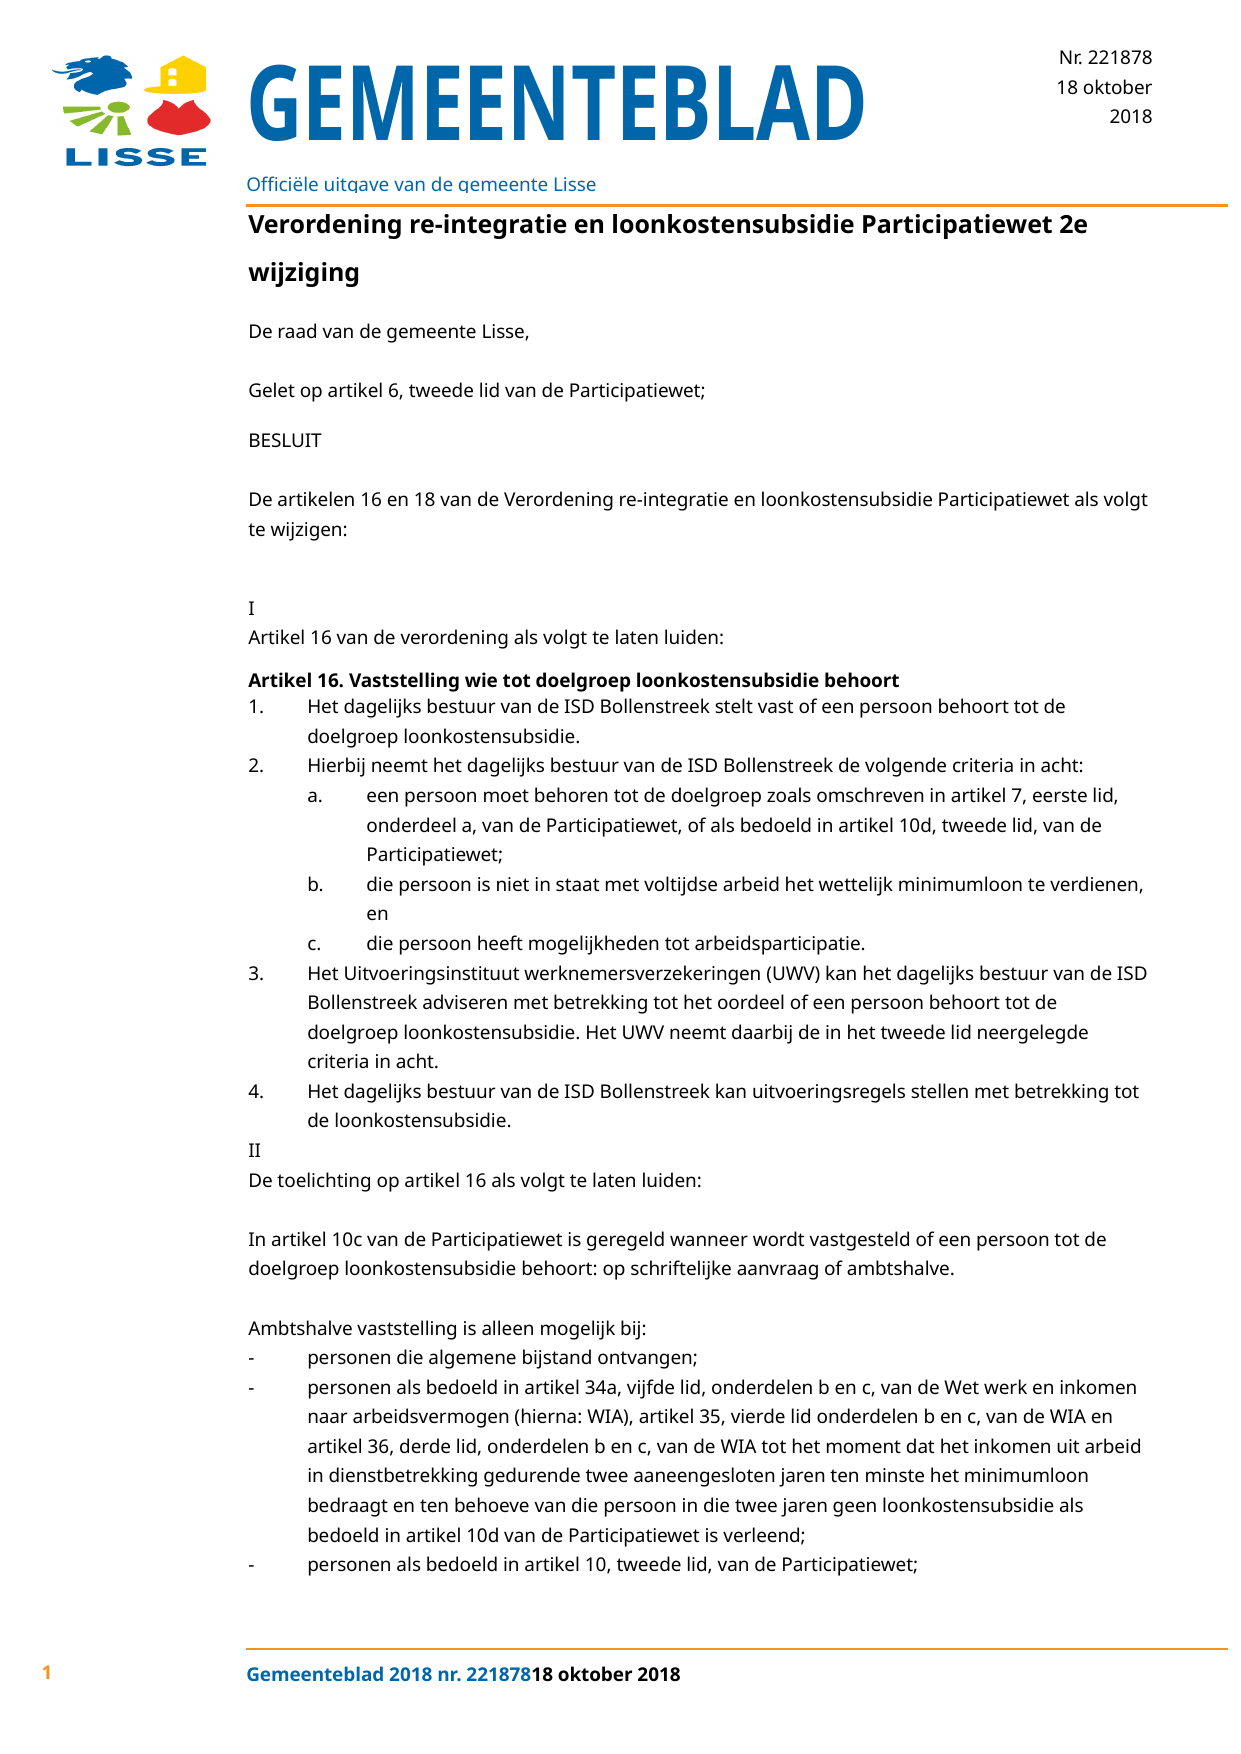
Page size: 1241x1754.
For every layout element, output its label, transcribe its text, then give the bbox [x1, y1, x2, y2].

list Hierbij neemt het dagelijks bestuur van de ISD Bollenstreek de volgende criteria in acht: [248, 753, 1152, 778]
text De toelichting op artikel 16 als volgt te laten luiden: [248, 1167, 1152, 1192]
text De artikelen 16 en 18 van de Verordening re-integratie en loonkostensubsidie Participatiewet als volgt te wijzigen: [248, 487, 1152, 542]
list personen als bedoeld in artikel 10, tweede lid, van de Participatiewet; [248, 1551, 1152, 1577]
list een persoon moet behoren tot de doelgroep zoals omschreven in artikel 7, eerste lid, onderdeel a, van de Participatiewet, of als bedoeld in artikel 10d, tweede lid, van de Participatiewet; [307, 782, 1152, 867]
list die persoon is niet in staat met voltijdse arbeid het wettelijk minimumloon te verdienen, en [307, 871, 1152, 926]
list personen als bedoeld in artikel 34a, vijfde lid, onderdelen b en c, van de Wet werk en inkomen naar arbeidsvermogen (hierna: WIA), artikel 35, vierde lid onderdelen b en c, van de WIA en artikel 36, derde lid, onderdelen b en c, van de WIA tot het moment dat het inkomen uit arbeid in dienstbetrekking gedurende twee aaneengesloten jaren ten minste het minimumloon bedraagt en ten behoeve van die persoon in die twee jaren geen loonkostensubsidie als bedoeld in artikel 10d van de Participatiewet is verleend; [248, 1374, 1152, 1547]
text II [248, 1137, 1152, 1163]
text Ambtshalve vaststelling is alleen mogelijk bij: [248, 1315, 1152, 1340]
text Artikel 16. Vaststelling wie tot doelgroep loonkostensubsidie behoort [248, 668, 1152, 693]
text I [248, 595, 1152, 621]
list Het dagelijks bestuur van de ISD Bollenstreek kan uitvoeringsregels stellen met betrekking tot de loonkostensubsidie. [248, 1078, 1152, 1133]
text Verordening re-integratie en loonkostensubsidie Participatiewet 2e wijziging [248, 207, 1152, 288]
text Gelet op artikel 6, tweede lid van de Participatiewet; [248, 377, 1152, 403]
list die persoon heeft mogelijkheden tot arbeidsparticipatie. [307, 930, 1152, 956]
list Het dagelijks bestuur van de ISD Bollenstreek stelt vast of een persoon behoort tot de doelgroep loonkostensubsidie. [248, 693, 1152, 749]
list Het Uitvoeringsinstituut werknemersverzekeringen (UWV) kan het dagelijks bestuur van de ISD Bollenstreek adviseren met betrekking tot het oordeel of een persoon behoort tot de doelgroep loonkostensubsidie. Het UWV neemt daarbij de in het tweede lid neergelegde criteria in acht. [248, 960, 1152, 1074]
list personen die algemene bijstand ontvangen; [248, 1344, 1152, 1370]
text BESLUIT [248, 427, 1152, 453]
picture [41, 47, 231, 172]
text In artikel 10c van de Participatiewet is geregeld wanneer wordt vastgesteld of een persoon tot de doelgroep loonkostensubsidie behoort: op schriftelijke aanvraag of ambtshalve. [248, 1226, 1152, 1281]
text De raad van de gemeente Lisse, [248, 318, 1152, 344]
text Artikel 16 van de verordening als volgt te laten luiden: [248, 624, 1152, 650]
